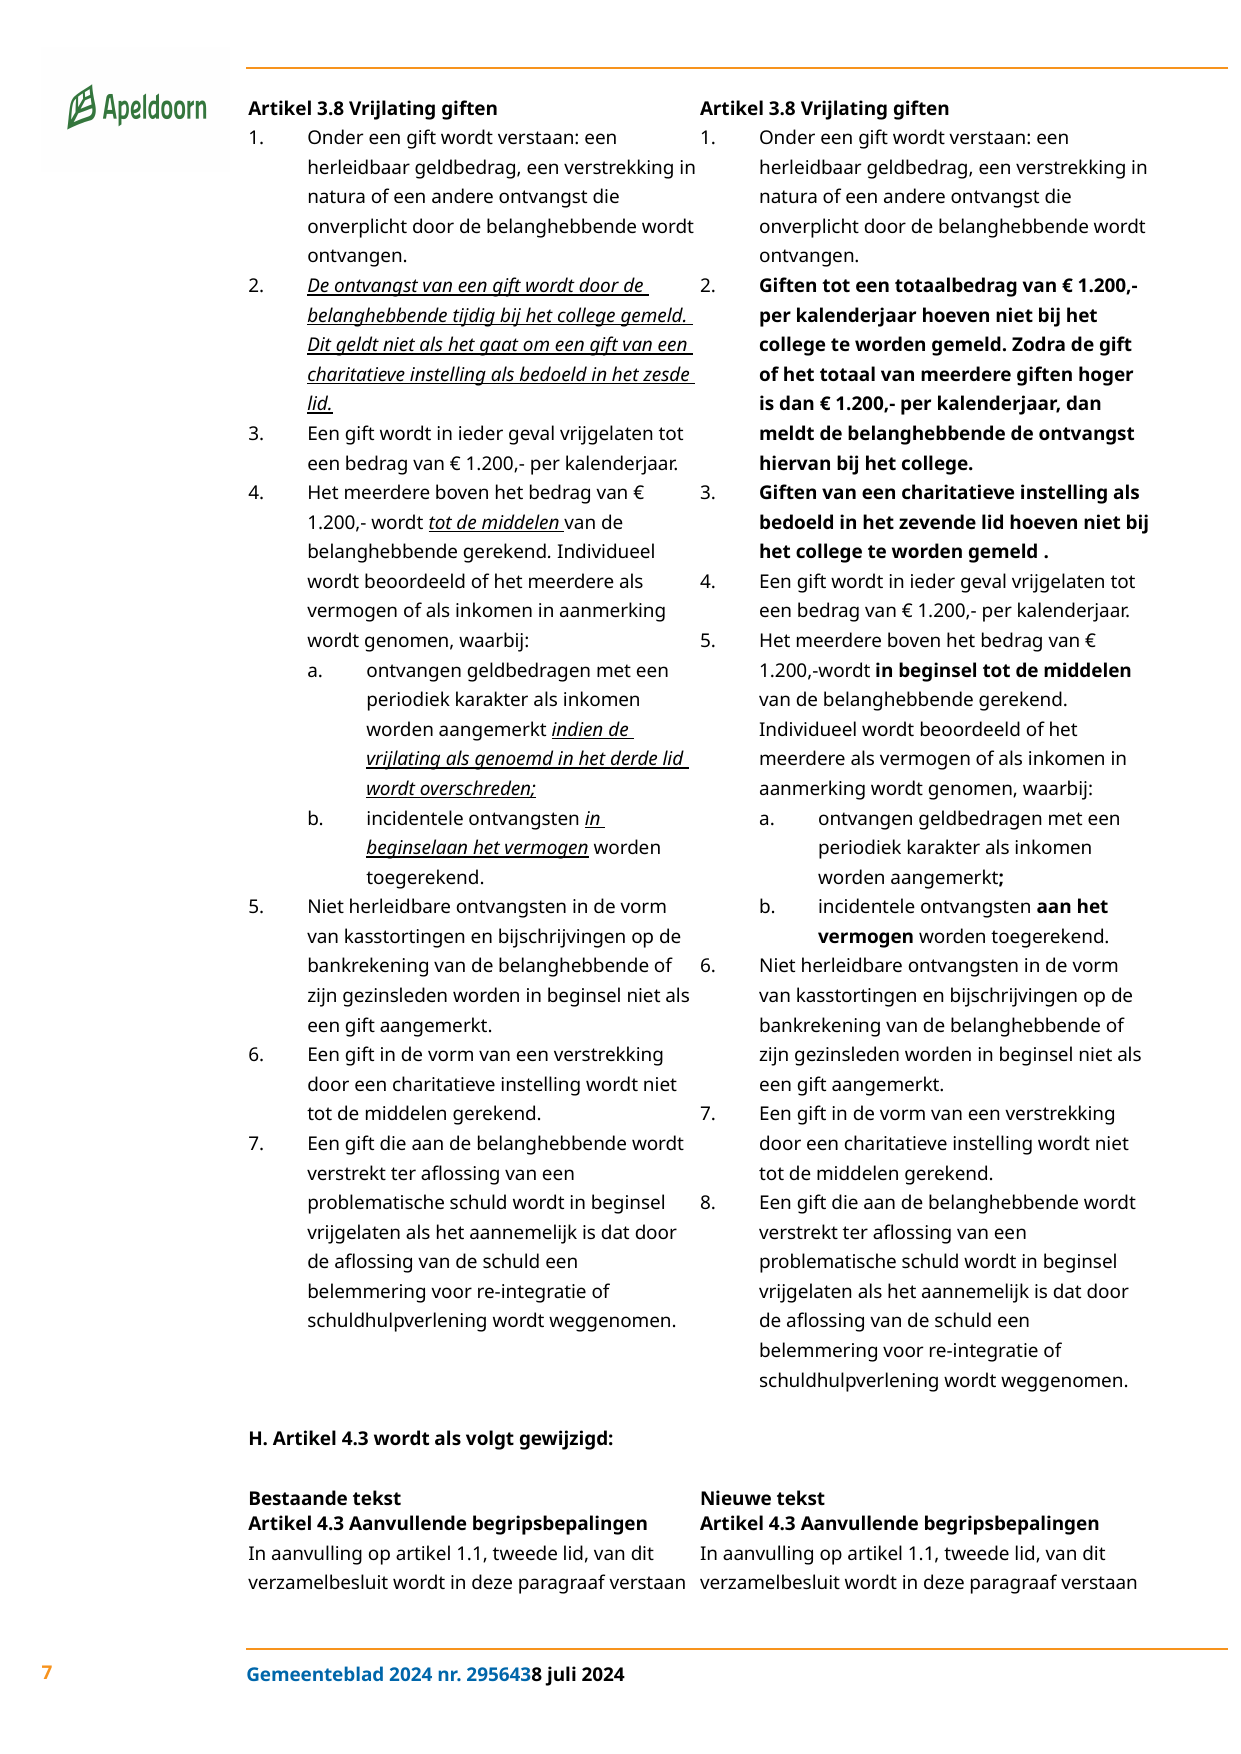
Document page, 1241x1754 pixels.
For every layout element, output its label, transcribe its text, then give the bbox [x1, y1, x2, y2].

text H. Artikel 4.3 wordt als volgt gewijzigd: [248, 1425, 1152, 1451]
table_cell Artikel 4.3 Aanvullende begripsbepalingen In aanvulling op artikel 1.1, tweede lid, van dit verzamelbesluit wordt in deze paragraaf verstaan [700, 1510, 1152, 1595]
picture [41, 47, 231, 172]
table_header Nieuwe tekst [700, 1485, 1152, 1510]
table_header Bestaande tekst [248, 1485, 700, 1510]
table_cell Artikel 3.8 Vrijlating giften Onder een gift wordt verstaan: een herleidbaar geldbedrag, een verstrekking in natura of een andere ontvangst die onverplicht door de belanghebbende wordt ontvangen. De ontvangst van een gift wordt door de belanghebbende tijdig bij het college gemeld. Dit geldt niet als het gaat om een gift van een charitatieve instelling als bedoeld in het zesde lid. Een gift wordt in ieder geval vrijgelaten tot een bedrag van € 1.200,- per kalenderjaar. Het meerdere boven het bedrag van € 1.200,- wordt tot de middelen van de belanghebbende gerekend. Individueel wordt beoordeeld of het meerdere als vermogen of als inkomen in aanmerking wordt genomen, waarbij: ontvangen geldbedragen met een periodiek karakter als inkomen worden aangemerkt indien de vrijlating als genoemd in het derde lid wordt overschreden; incidentele ontvangsten in beginselaan het vermogen worden toegerekend. Niet herleidbare ontvangsten in de vorm van kasstortingen en bijschrijvingen op de bankrekening van de belanghebbende of zijn gezinsleden worden in beginsel niet als een gift aangemerkt. Een gift in de vorm van een verstrekking door een charitatieve instelling wordt niet tot de middelen gerekend. Een gift die aan de belanghebbende wordt verstrekt ter aflossing van een problematische schuld wordt in beginsel vrijgelaten als het aannemelijk is dat door de aflossing van de schuld een belemmering voor re-integratie of schuldhulpverlening wordt weggenomen. [248, 95, 700, 1393]
table_cell Artikel 4.3 Aanvullende begripsbepalingen In aanvulling op artikel 1.1, tweede lid, van dit verzamelbesluit wordt in deze paragraaf verstaan [248, 1510, 700, 1595]
table_cell Artikel 3.8 Vrijlating giften Onder een gift wordt verstaan: een herleidbaar geldbedrag, een verstrekking in natura of een andere ontvangst die onverplicht door de belanghebbende wordt ontvangen. Giften tot een totaalbedrag van € 1.200,- per kalenderjaar hoeven niet bij het college te worden gemeld. Zodra de gift of het totaal van meerdere giften hoger is dan € 1.200,- per kalenderjaar, dan meldt de belanghebbende de ontvangst hiervan bij het college. Giften van een charitatieve instelling als bedoeld in het zevende lid hoeven niet bij het college te worden gemeld . Een gift wordt in ieder geval vrijgelaten tot een bedrag van € 1.200,- per kalenderjaar. Het meerdere boven het bedrag van € 1.200,-wordt in beginsel tot de middelen van de belanghebbende gerekend. Individueel wordt beoordeeld of het meerdere als vermogen of als inkomen in aanmerking wordt genomen, waarbij: ontvangen geldbedragen met een periodiek karakter als inkomen worden aangemerkt; incidentele ontvangsten aan het vermogen worden toegerekend. Niet herleidbare ontvangsten in de vorm van kasstortingen en bijschrijvingen op de bankrekening van de belanghebbende of zijn gezinsleden worden in beginsel niet als een gift aangemerkt. Een gift in de vorm van een verstrekking door een charitatieve instelling wordt niet tot de middelen gerekend. Een gift die aan de belanghebbende wordt verstrekt ter aflossing van een problematische schuld wordt in beginsel vrijgelaten als het aannemelijk is dat door de aflossing van de schuld een belemmering voor re-integratie of schuldhulpverlening wordt weggenomen. [700, 95, 1152, 1393]
